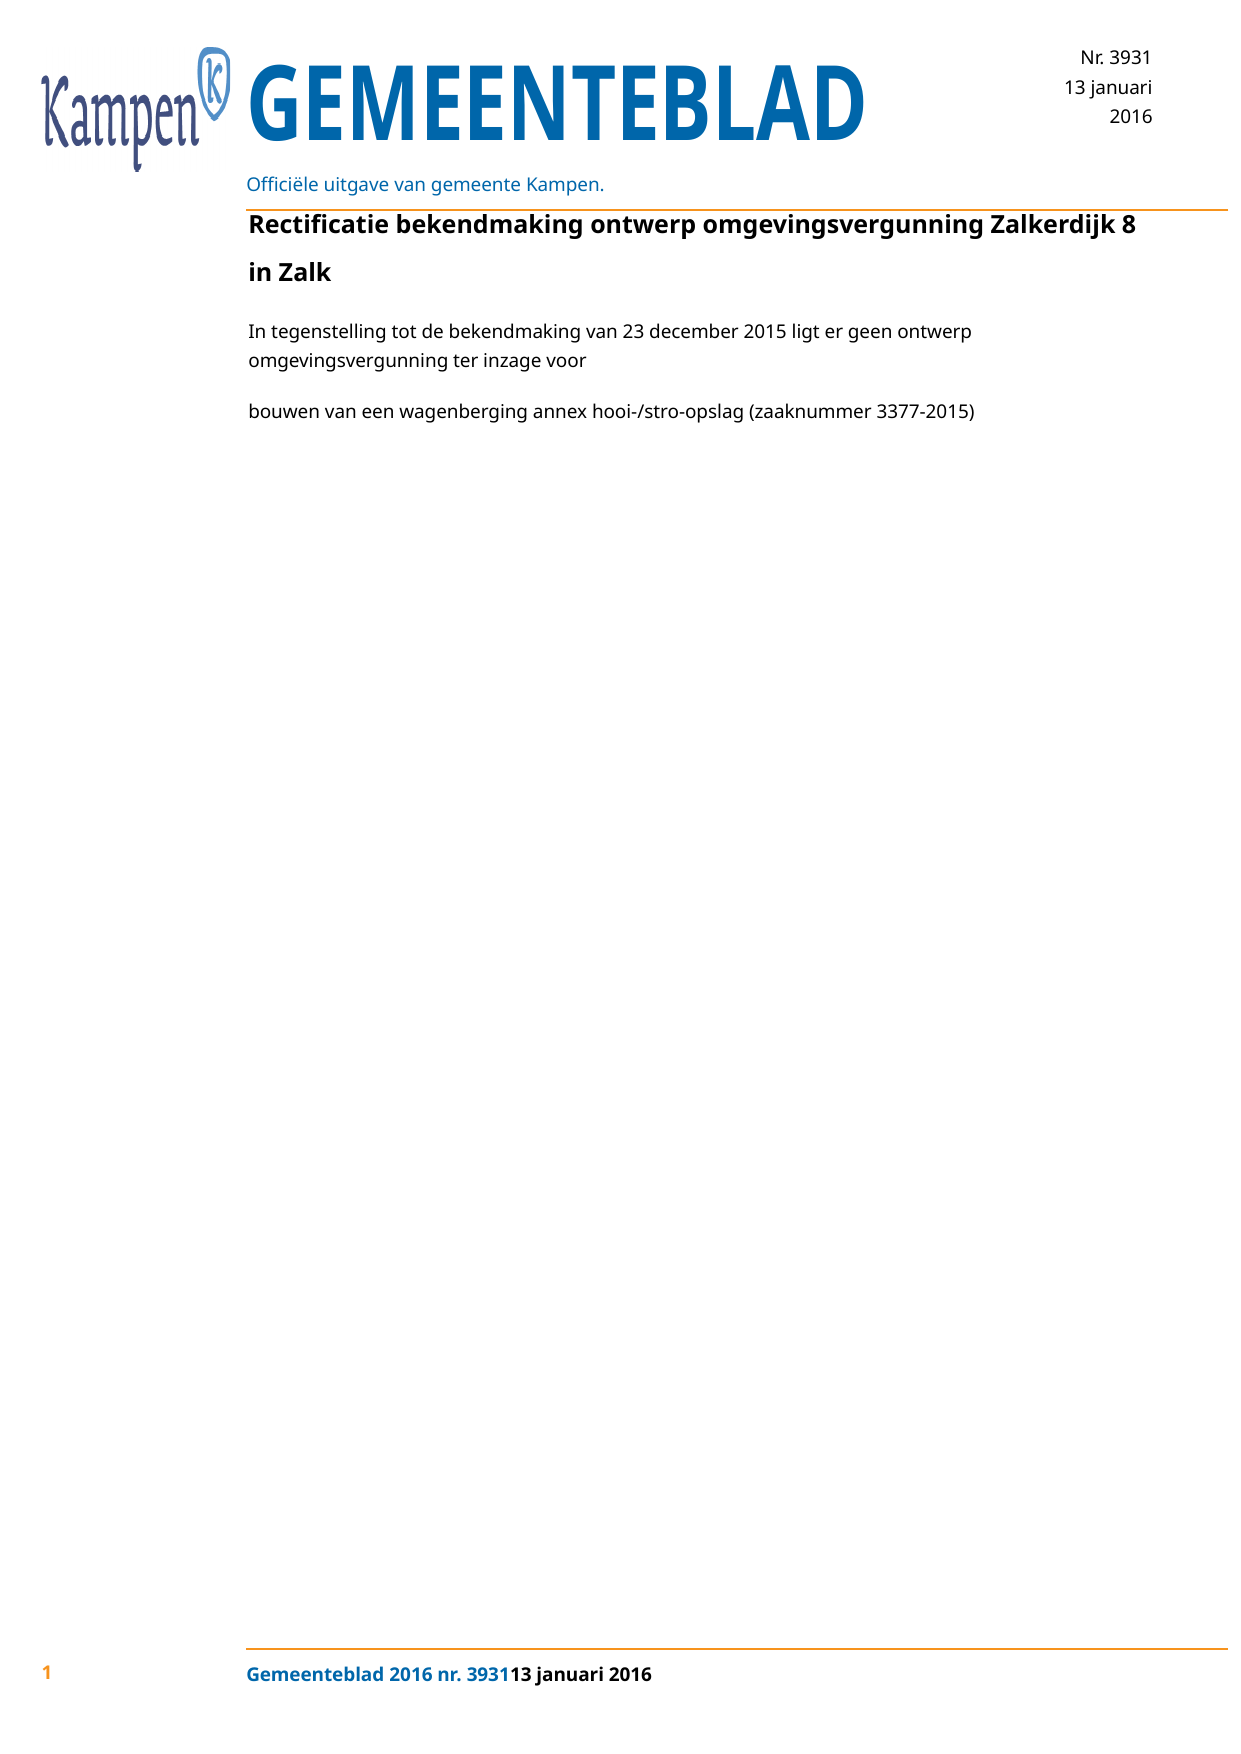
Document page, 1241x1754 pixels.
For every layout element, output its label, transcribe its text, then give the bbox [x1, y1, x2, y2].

text In tegenstelling tot de bekendmaking van 23 december 2015 ligt er geen ontwerp omgevingsvergunning ter inzage voor [248, 318, 1152, 373]
text Rectificatie bekendmaking ontwerp omgevingsvergunning Zalkerdijk 8 in Zalk [248, 211, 1152, 288]
picture [41, 47, 231, 172]
text bouwen van een wagenberging annex hooi-/stro-opslag (zaaknummer 3377-2015) [248, 398, 1152, 424]
